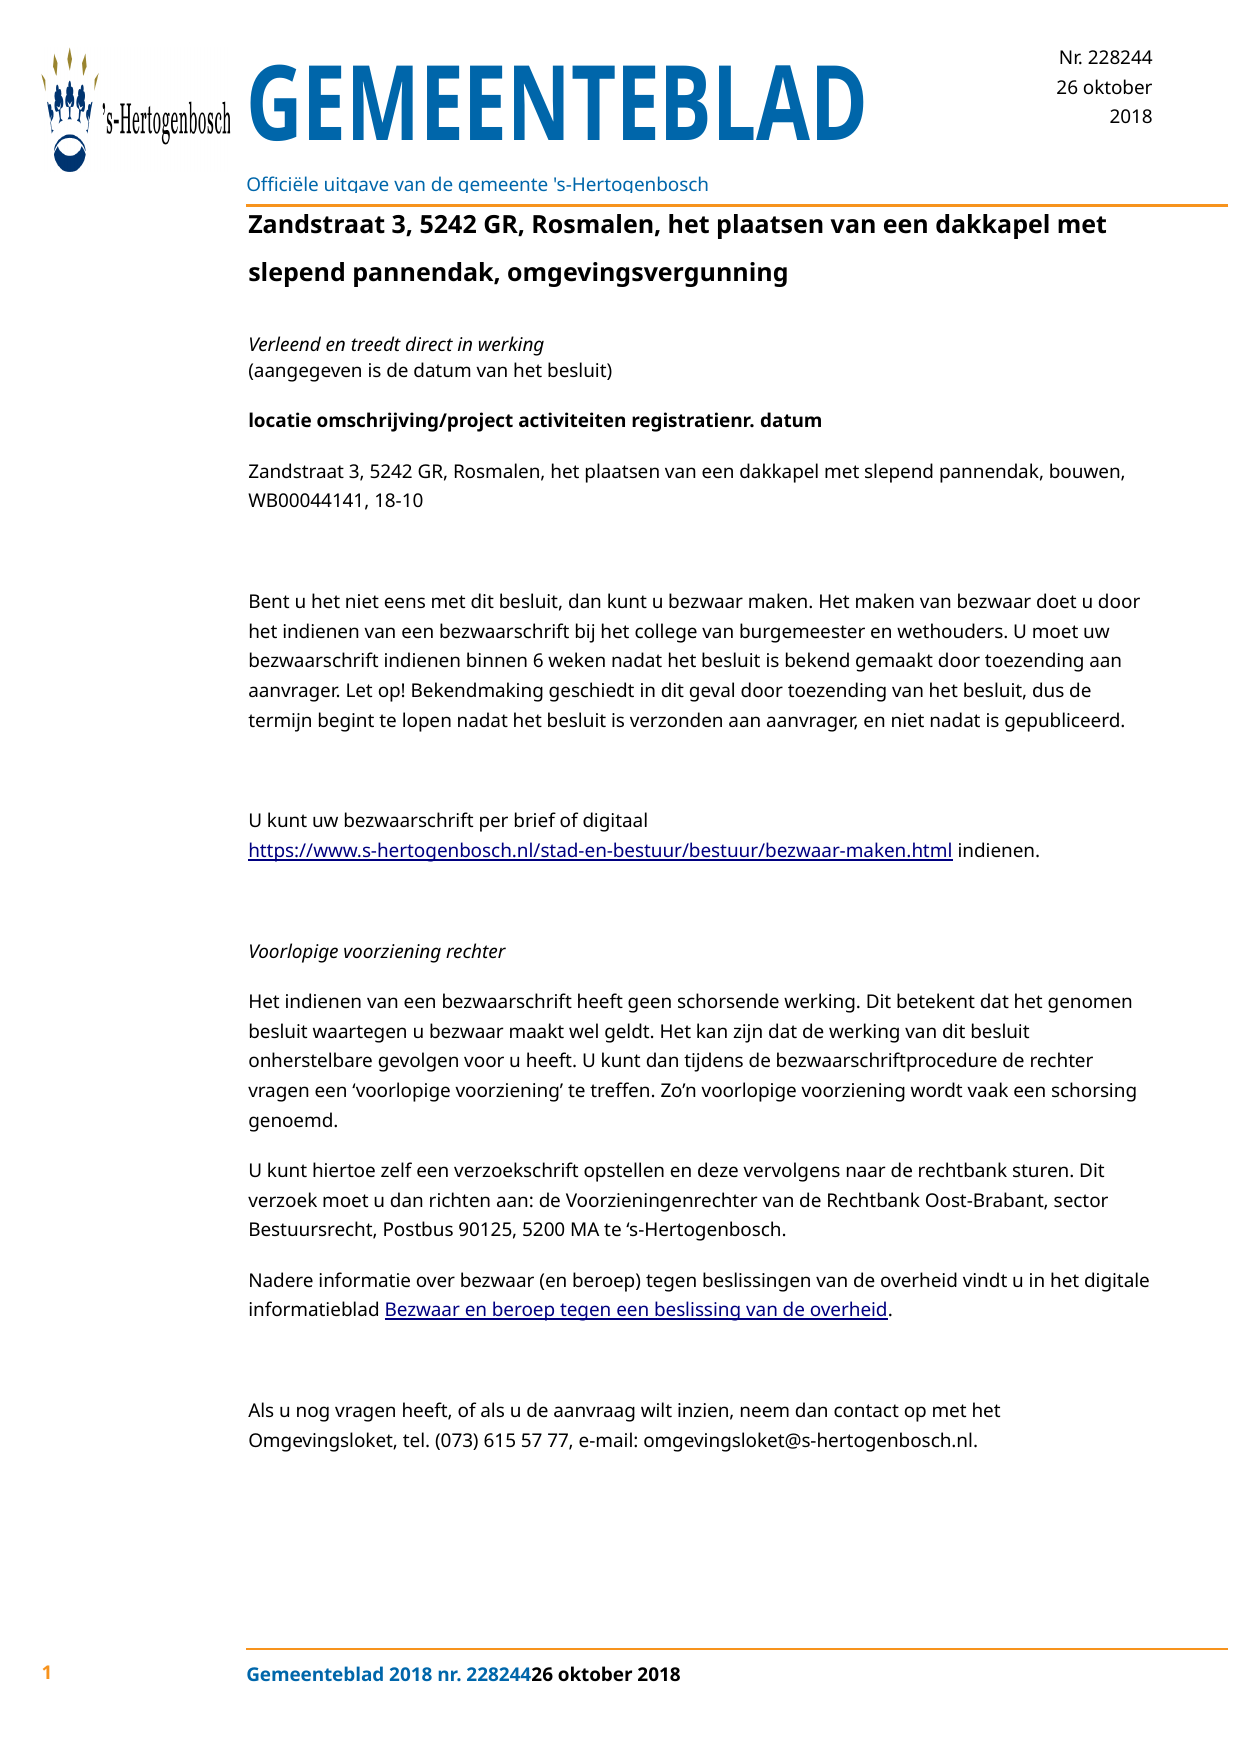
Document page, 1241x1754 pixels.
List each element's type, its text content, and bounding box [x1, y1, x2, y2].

text U kunt uw bezwaarschrift per brief of digitaal https://www.s-hertogenbosch.nl/stad-en-bestuur/bestuur/bezwaar-maken.html indienen. [248, 808, 1152, 863]
text Nadere informatie over bezwaar (en beroep) tegen beslissingen van de overheid vindt u in het digitale informatieblad Bezwaar en beroep tegen een beslissing van de overheid. [248, 1267, 1152, 1322]
text Als u nog vragen heeft, of als u de aanvraag wilt inzien, neem dan contact op met het Omgevingsloket, tel. (073) 615 57 77, e-mail: omgevingsloket@s-hertogenbosch.nl. [248, 1397, 1152, 1452]
text Zandstraat 3, 5242 GR, Rosmalen, het plaatsen van een dakkapel met slepend pannendak, omgevingsvergunning [248, 207, 1152, 288]
text locatie omschrijving/project activiteiten registratienr. datum [248, 408, 1152, 433]
text Zandstraat 3, 5242 GR, Rosmalen, het plaatsen van een dakkapel met slepend pannendak, bouwen, WB00044141, 18-10 [248, 458, 1152, 513]
text Voorlopige voorziening rechter [248, 938, 1152, 964]
text (aangegeven is de datum van het besluit) [248, 357, 1152, 383]
text Het indienen van een bezwaarschrift heeft geen schorsende werking. Dit betekent dat het genomen besluit waartegen u bezwaar maakt wel geldt. Het kan zijn dat de werking van dit besluit onherstelbare gevolgen voor u heeft. U kunt dan tijdens de bezwaarschriftprocedure de rechter vragen een ‘voorlopige voorziening’ te treffen. Zo’n voorlopige voorziening wordt vaak een schorsing genoemd. [248, 988, 1152, 1132]
text Bent u het niet eens met dit besluit, dan kunt u bezwaar maken. Het maken van bezwaar doet u door het indienen van een bezwaarschrift bij het college van burgemeester en wethouders. U moet uw bezwaarschrift indienen binnen 6 weken nadat het besluit is bekend gemaakt door toezending aan aanvrager. Let op! Bekendmaking geschiedt in dit geval door toezending van het besluit, dus de termijn begint te lopen nadat het besluit is verzonden aan aanvrager, en niet nadat is gepubliceerd. [248, 588, 1152, 732]
text Verleend en treedt direct in werking [248, 331, 1152, 357]
text U kunt hiertoe zelf een verzoekschrift opstellen en deze vervolgens naar de rechtbank sturen. Dit verzoek moet u dan richten aan: de Voorzieningenrechter van de Rechtbank Oost-Brabant, sector Bestuursrecht, Postbus 90125, 5200 MA te ‘s-Hertogenbosch. [248, 1157, 1152, 1242]
picture [41, 47, 231, 172]
